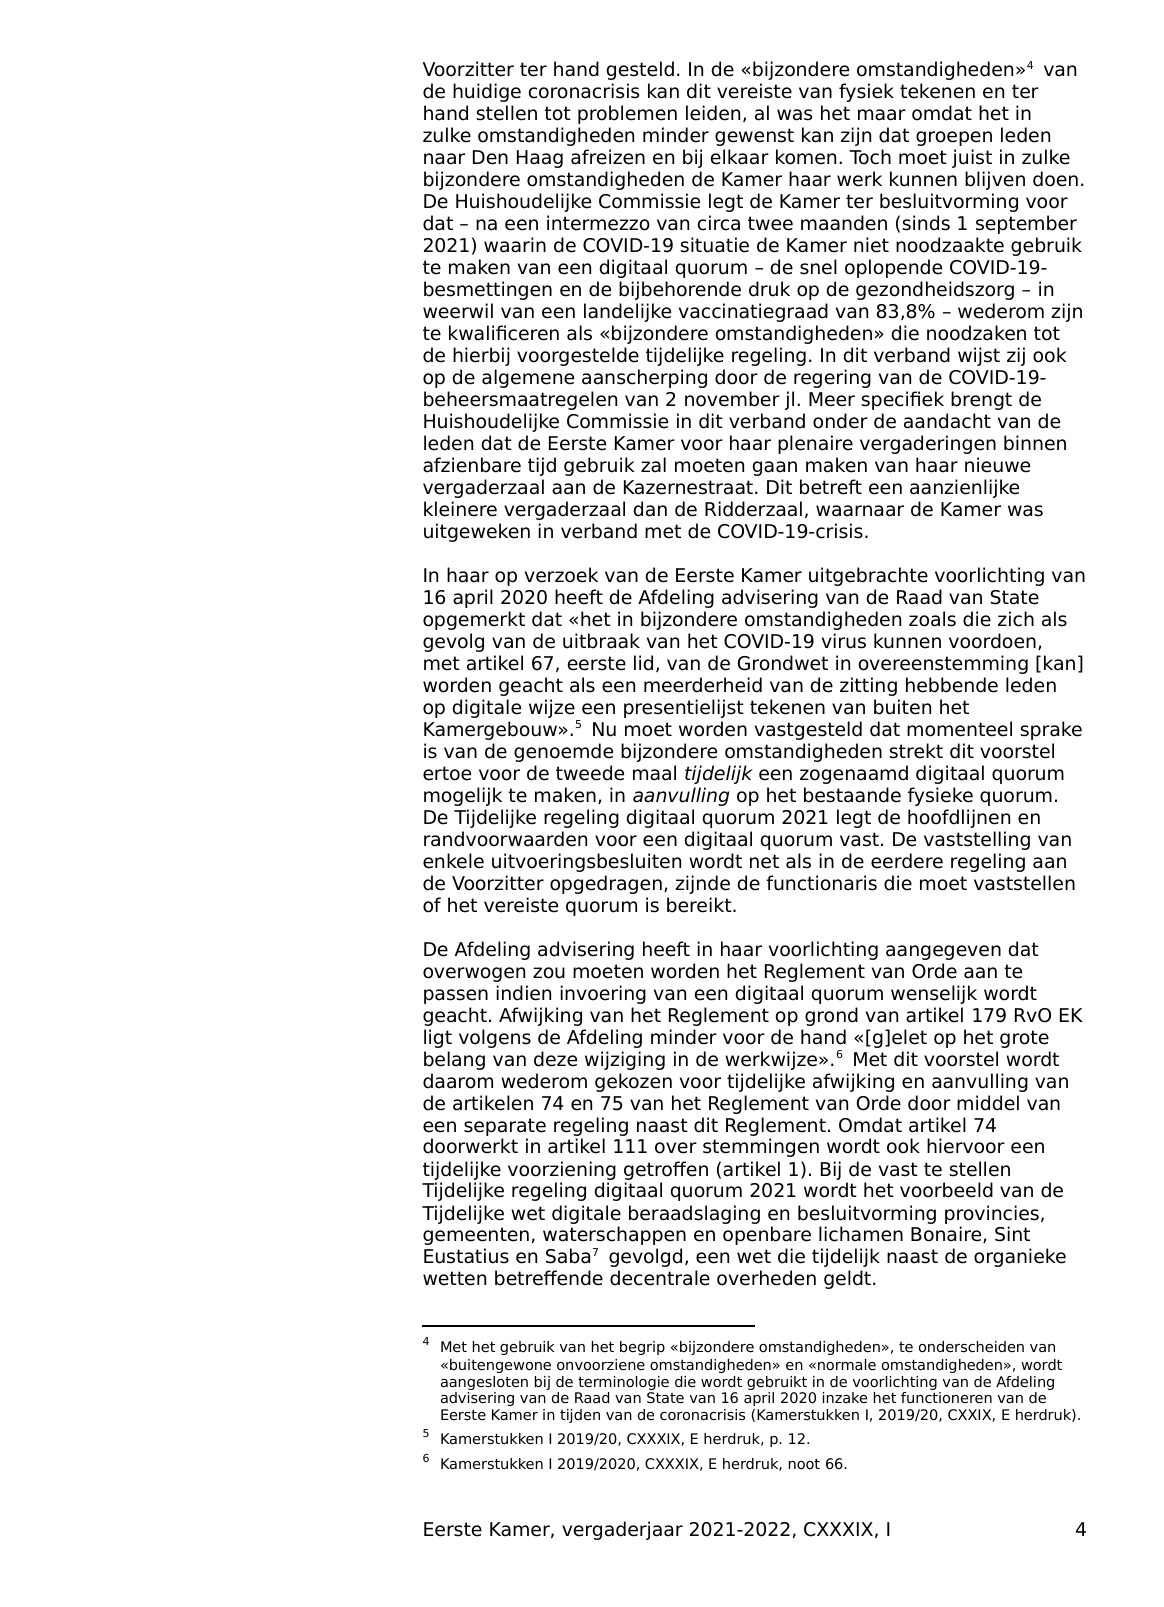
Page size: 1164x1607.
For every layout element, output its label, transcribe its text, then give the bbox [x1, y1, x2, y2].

text Kamerstukken I 2019/2020, CXXXIX, E herdruk, noot 66. [422, 1452, 1087, 1474]
text Voorzitter ter hand gesteld. In de «bijzondere omstandigheden» van de huidige coronacrisis kan dit vereiste van fysiek tekenen en ter hand stellen tot problemen leiden, al was het maar omdat het in zulke omstandigheden minder gewenst kan zijn dat groepen leden naar Den Haag afreizen en bij elkaar komen. Toch moet juist in zulke bijzondere omstandigheden de Kamer haar werk kunnen blijven doen. De Huishoudelijke Commissie legt de Kamer ter besluitvorming voor dat – na een intermezzo van circa twee maanden (sinds 1 september 2021) waarin de COVID-19 situatie de Kamer niet noodzaakte gebruik te maken van een digitaal quorum – de snel oplopende COVID-19-besmettingen en de bijbehorende druk op de gezondheidszorg – in weerwil van een landelijke vaccinatiegraad van 83,8% – wederom zijn te kwalificeren als «bijzondere omstandigheden» die noodzaken tot de hierbij voorgestelde tijdelijke regeling. In dit verband wijst zij ook op de algemene aanscherping door de regering van de COVID-19-beheersmaatregelen van 2 november jl. Meer specifiek brengt de Huishoudelijke Commissie in dit verband onder de aandacht van de leden dat de Eerste Kamer voor haar plenaire vergaderingen binnen afzienbare tijd gebruik zal moeten gaan maken van haar nieuwe vergaderzaal aan de Kazernestraat. Dit betreft een aanzienlijke kleinere vergaderzaal dan de Ridderzaal, waarnaar de Kamer was uitgeweken in verband met de COVID-19-crisis. [422, 59, 1087, 543]
text Met het gebruik van het begrip «bijzondere omstandigheden», te onderscheiden van «buitengewone onvoorziene omstandigheden» en «normale omstandigheden», wordt aangesloten bij de terminologie die wordt gebruikt in de voorlichting van de Afdeling advisering van de Raad van State van 16 april 2020 inzake het functioneren van de Eerste Kamer in tijden van de coronacrisis (Kamerstukken I, 2019/20, CXXIX, E herdruk). [422, 1335, 1087, 1424]
text De Afdeling advisering heeft in haar voorlichting aangegeven dat overwogen zou moeten worden het Reglement van Orde aan te passen indien invoering van een digitaal quorum wenselijk wordt geacht. Afwijking van het Reglement op grond van artikel 179 RvO EK ligt volgens de Afdeling minder voor de hand «[g]elet op het grote belang van deze wijziging in de werkwijze». Met dit voorstel wordt daarom wederom gekozen voor tijdelijke afwijking en aanvulling van de artikelen 74 en 75 van het Reglement van Orde door middel van een separate regeling naast dit Reglement. Omdat artikel 74 doorwerkt in artikel 111 over stemmingen wordt ook hiervoor een tijdelijke voorziening getroffen (artikel 1). Bij de vast te stellen Tijdelijke regeling digitaal quorum 2021 wordt het voorbeeld van de Tijdelijke wet digitale beraadslaging en besluitvorming provincies, gemeenten, waterschappen en openbare lichamen Bonaire, Sint Eustatius en Saba gevolgd, een wet die tijdelijk naast de organieke wetten betreffende decentrale overheden geldt. [422, 939, 1087, 1290]
text Kamerstukken I 2019/20, CXXXIX, E herdruk, p. 12. [422, 1427, 1087, 1449]
text In haar op verzoek van de Eerste Kamer uitgebrachte voorlichting van 16 april 2020 heeft de Afdeling advisering van de Raad van State opgemerkt dat «het in bijzondere omstandigheden zoals die zich als gevolg van de uitbraak van het COVID-19 virus kunnen voordoen, met artikel 67, eerste lid, van de Grondwet in overeenstemming [kan] worden geacht als een meerderheid van de zitting hebbende leden op digitale wijze een presentielijst tekenen van buiten het Kamergebouw». Nu moet worden vastgesteld dat momenteel sprake is van de genoemde bijzondere omstandigheden strekt dit voorstel ertoe voor de tweede maal tijdelijk een zogenaamd digitaal quorum mogelijk te maken, in aanvulling op het bestaande fysieke quorum. De Tijdelijke regeling digitaal quorum 2021 legt de hoofdlijnen en randvoorwaarden voor een digitaal quorum vast. De vaststelling van enkele uitvoeringsbesluiten wordt net als in de eerdere regeling aan de Voorzitter opgedragen, zijnde de functionaris die moet vaststellen of het vereiste quorum is bereikt. [422, 565, 1087, 916]
